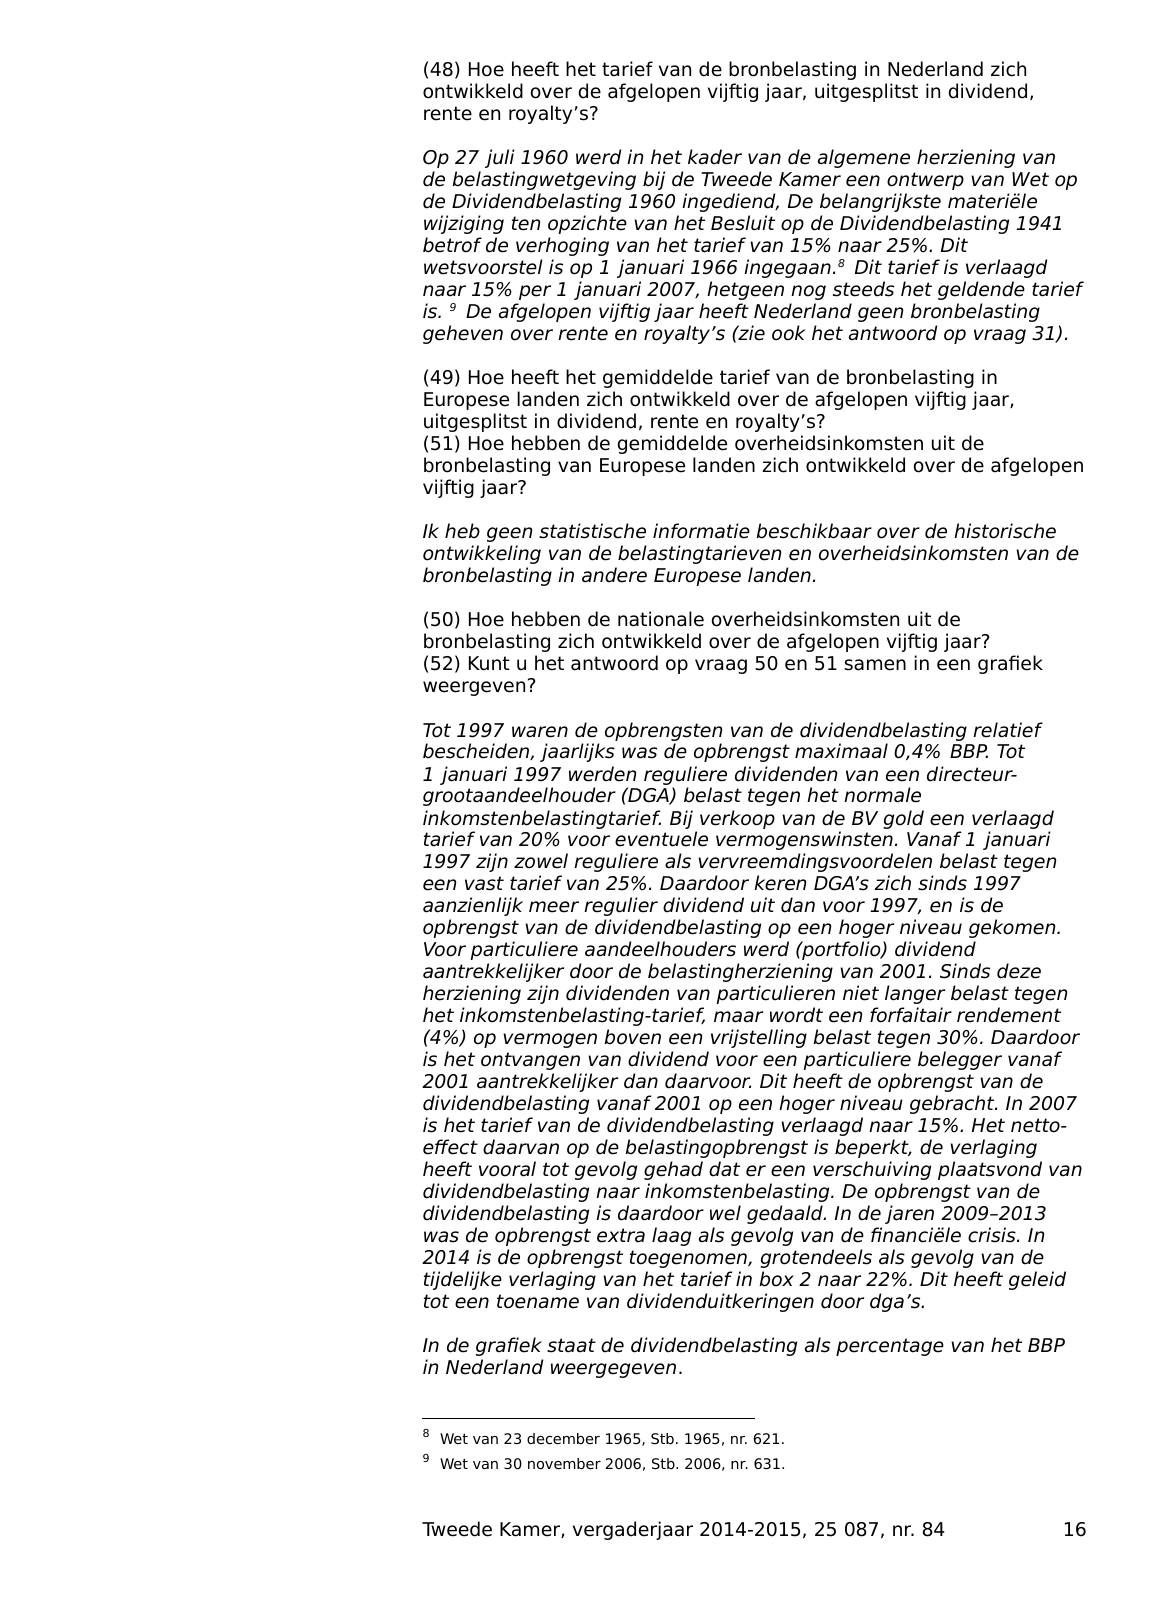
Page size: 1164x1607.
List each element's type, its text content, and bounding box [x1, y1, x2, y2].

text (52) Kunt u het antwoord op vraag 50 en 51 samen in een grafiek weergeven? [422, 653, 1087, 697]
text Ik heb geen statistische informatie beschikbaar over de historische ontwikkeling van de belastingtarieven en overheidsinkomsten van de bronbelasting in andere Europese landen. [422, 521, 1087, 587]
text (48) Hoe heeft het tarief van de bronbelasting in Nederland zich ontwikkeld over de afgelopen vijftig jaar, uitgesplitst in dividend, rente en royalty’s? [422, 59, 1087, 125]
text (50) Hoe hebben de nationale overheidsinkomsten uit de bronbelasting zich ontwikkeld over de afgelopen vijftig jaar? [422, 609, 1087, 653]
text (49) Hoe heeft het gemiddelde tarief van de bronbelasting in Europese landen zich ontwikkeld over de afgelopen vijftig jaar, uitgesplitst in dividend, rente en royalty’s? [422, 367, 1087, 433]
text Op 27 juli 1960 werd in het kader van de algemene herziening van de belastingwetgeving bij de Tweede Kamer een ontwerp van Wet op de Dividendbelasting 1960 ingediend, De belangrijkste materiële wijziging ten opzichte van het Besluit op de Dividendbelasting 1941 betrof de verhoging van het tarief van 15% naar 25%. Dit wetsvoorstel is op 1 januari 1966 ingegaan. Dit tarief is verlaagd naar 15% per 1 januari 2007, hetgeen nog steeds het geldende tarief is. De afgelopen vijftig jaar heeft Nederland geen bronbelasting geheven over rente en royalty’s (zie ook het antwoord op vraag 31). [422, 147, 1087, 345]
text Wet van 23 december 1965, Stb. 1965, nr. 621. [422, 1427, 1087, 1449]
text (51) Hoe hebben de gemiddelde overheidsinkomsten uit de bronbelasting van Europese landen zich ontwikkeld over de afgelopen vijftig jaar? [422, 433, 1087, 499]
text Tot 1997 waren de opbrengsten van de dividendbelasting relatief bescheiden, jaarlijks was de opbrengst maximaal 0,4% BBP. Tot 1 januari 1997 werden reguliere dividenden van een directeur-grootaandeelhouder (DGA) belast tegen het normale inkomstenbelastingtarief. Bij verkoop van de BV gold een verlaagd tarief van 20% voor eventuele vermogenswinsten. Vanaf 1 januari 1997 zijn zowel reguliere als vervreemdingsvoordelen belast tegen een vast tarief van 25%. Daardoor keren DGA’s zich sinds 1997 aanzienlijk meer regulier dividend uit dan voor 1997, en is de opbrengst van de dividendbelasting op een hoger niveau gekomen. Voor particuliere aandeelhouders werd (portfolio) dividend aantrekkelijker door de belastingherziening van 2001. Sinds deze herziening zijn dividenden van particulieren niet langer belast tegen het inkomstenbelasting-tarief, maar wordt een forfaitair rendement (4%) op vermogen boven een vrijstelling belast tegen 30%. Daardoor is het ontvangen van dividend voor een particuliere belegger vanaf 2001 aantrekkelijker dan daarvoor. Dit heeft de opbrengst van de dividendbelasting vanaf 2001 op een hoger niveau gebracht. In 2007 is het tarief van de dividendbelasting verlaagd naar 15%. Het netto-effect daarvan op de belastingopbrengst is beperkt, de verlaging heeft vooral tot gevolg gehad dat er een verschuiving plaatsvond van dividendbelasting naar inkomstenbelasting. De opbrengst van de dividendbelasting is daardoor wel gedaald. In de jaren 2009–2013 was de opbrengst extra laag als gevolg van de financiële crisis. In 2014 is de opbrengst toegenomen, grotendeels als gevolg van de tijdelijke verlaging van het tarief in box 2 naar 22%. Dit heeft geleid tot een toename van dividenduitkeringen door dga’s. [422, 719, 1087, 1313]
text Wet van 30 november 2006, Stb. 2006, nr. 631. [422, 1452, 1087, 1474]
text In de grafiek staat de dividendbelasting als percentage van het BBP in Nederland weergegeven. [422, 1335, 1087, 1379]
